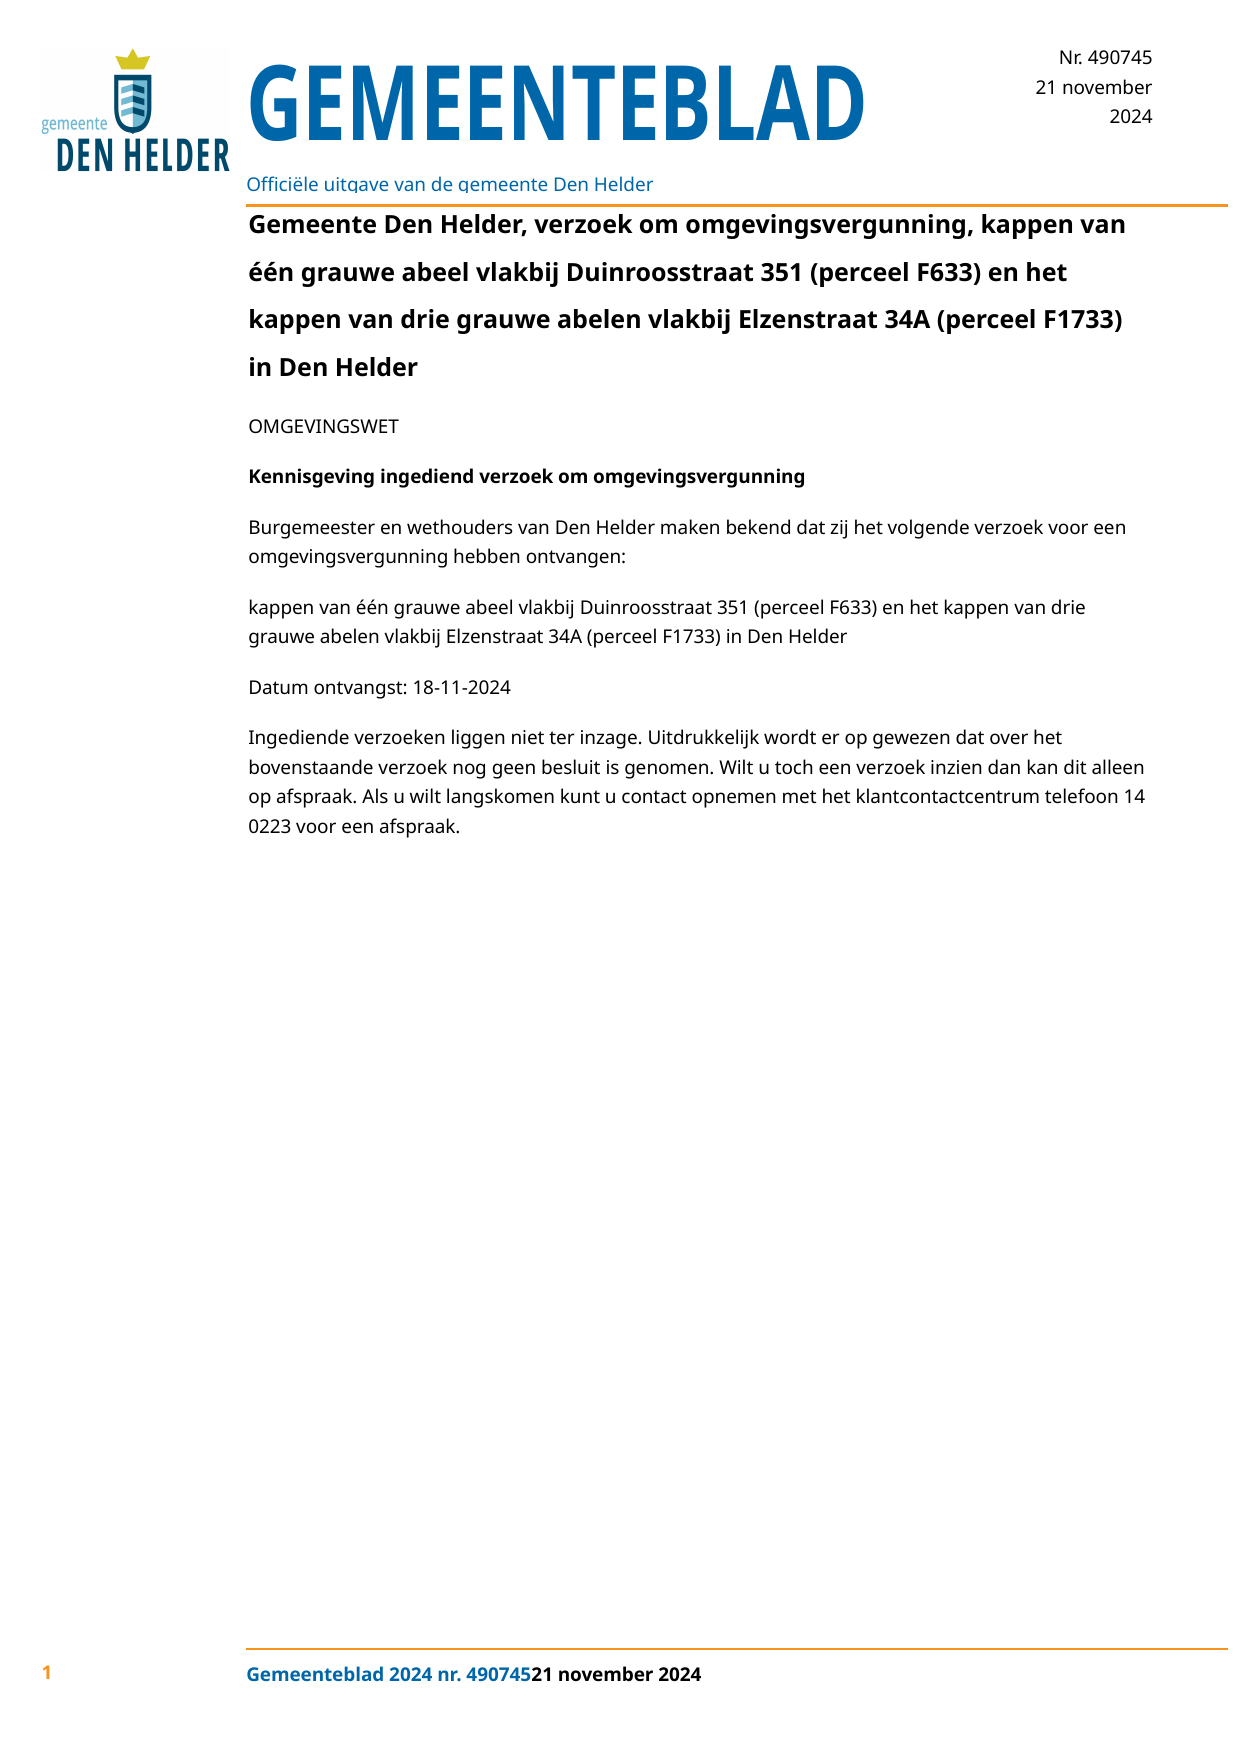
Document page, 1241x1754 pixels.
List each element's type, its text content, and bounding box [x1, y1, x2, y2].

text kappen van één grauwe abeel vlakbij Duinroosstraat 351 (perceel F633) en het kappen van drie grauwe abelen vlakbij Elzenstraat 34A (perceel F1733) in Den Helder [248, 594, 1152, 649]
picture [41, 47, 231, 172]
picture [130, 157, 135, 172]
picture [220, 160, 224, 172]
text Burgemeester en wethouders van Den Helder maken bekend dat zij het volgende verzoek voor een omgevingsvergunning hebben ontvangen: [248, 514, 1152, 569]
picture [182, 144, 187, 165]
text OMGEVINGSWET [248, 413, 1152, 439]
text Kennisgeving ingediend verzoek om omgevingsvergunning [248, 463, 1152, 489]
text Ingediende verzoeken liggen niet ter inzage. Uitdrukkelijk wordt er op gewezen dat over het bovenstaande verzoek nog geen besluit is genomen. Wilt u toch een verzoek inzien dan kan dit alleen op afspraak. Als u wilt langskomen kunt u contact opnemen met het klantcontactcentrum telefoon 14 0223 voor een afspraak. [248, 724, 1152, 839]
text Gemeente Den Helder, verzoek om omgevingsvergunning, kappen van één grauwe abeel vlakbij Duinroosstraat 351 (perceel F633) en het kappen van drie grauwe abelen vlakbij Elzenstraat 34A (perceel F1733) in Den Helder [248, 207, 1152, 384]
picture [100, 154, 106, 172]
picture [63, 144, 68, 165]
text Datum ontvangst: 18-11-2024 [248, 674, 1152, 700]
